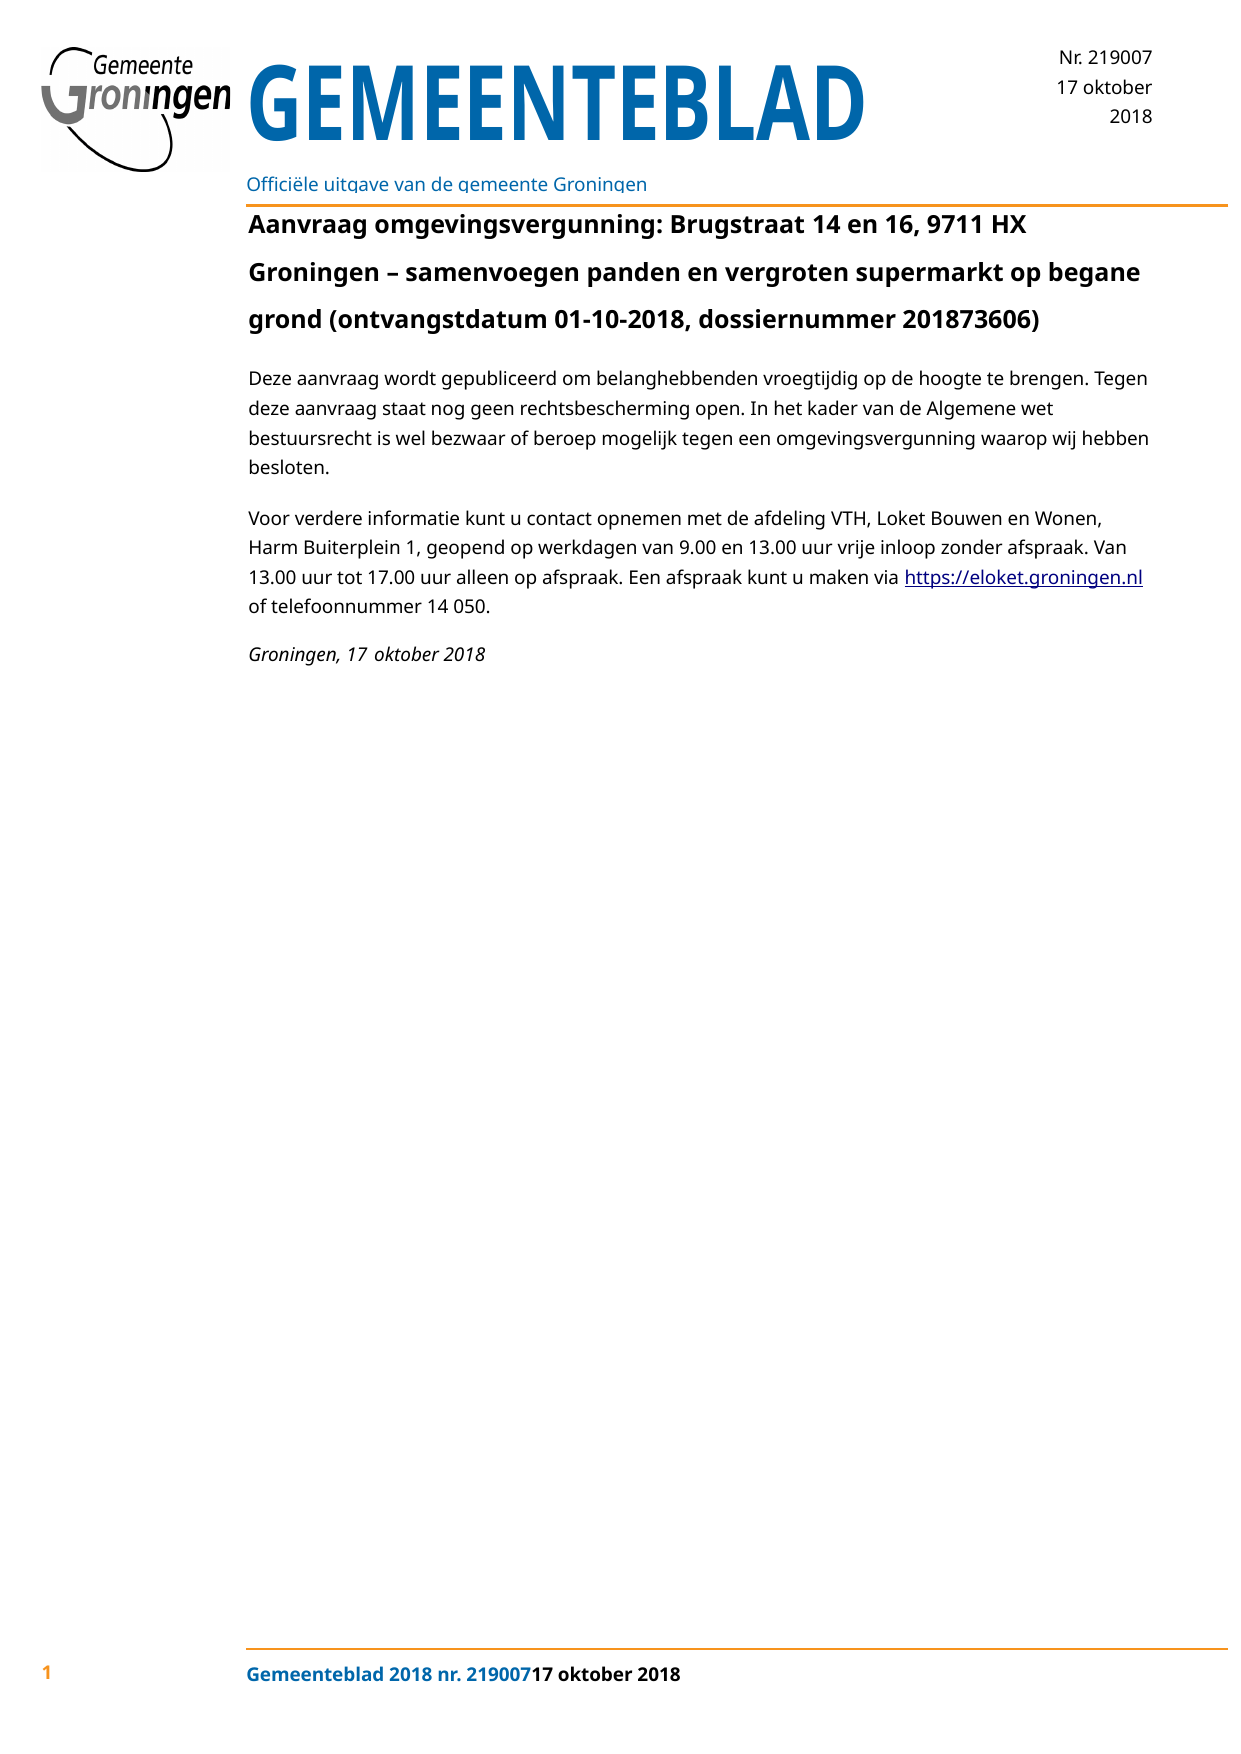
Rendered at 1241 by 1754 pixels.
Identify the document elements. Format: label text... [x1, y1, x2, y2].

picture [41, 47, 231, 172]
text Deze aanvraag wordt gepubliceerd om belanghebbenden vroegtijdig op de hoogte te brengen. Tegen deze aanvraag staat nog geen rechtsbescherming open. In het kader van de Algemene wet bestuursrecht is wel bezwaar of beroep mogelijk tegen een omgevingsvergunning waarop wij hebben besloten. [248, 366, 1152, 480]
text Aanvraag omgevingsvergunning: Brugstraat 14 en 16, 9711 HX Groningen – samenvoegen panden en vergroten supermarkt op begane grond (ontvangstdatum 01-10-2018, dossiernummer 201873606) [248, 207, 1152, 336]
text Groningen, 17 oktober 2018 [248, 641, 1152, 667]
text Voor verdere informatie kunt u contact opnemen met de afdeling VTH, Loket Bouwen en Wonen, Harm Buiterplein 1, geopend op werkdagen van 9.00 en 13.00 uur vrije inloop zonder afspraak. Van 13.00 uur tot 17.00 uur alleen op afspraak. Een afspraak kunt u maken via https://eloket.groningen.nl of telefoonnummer 14 050. [248, 505, 1152, 619]
